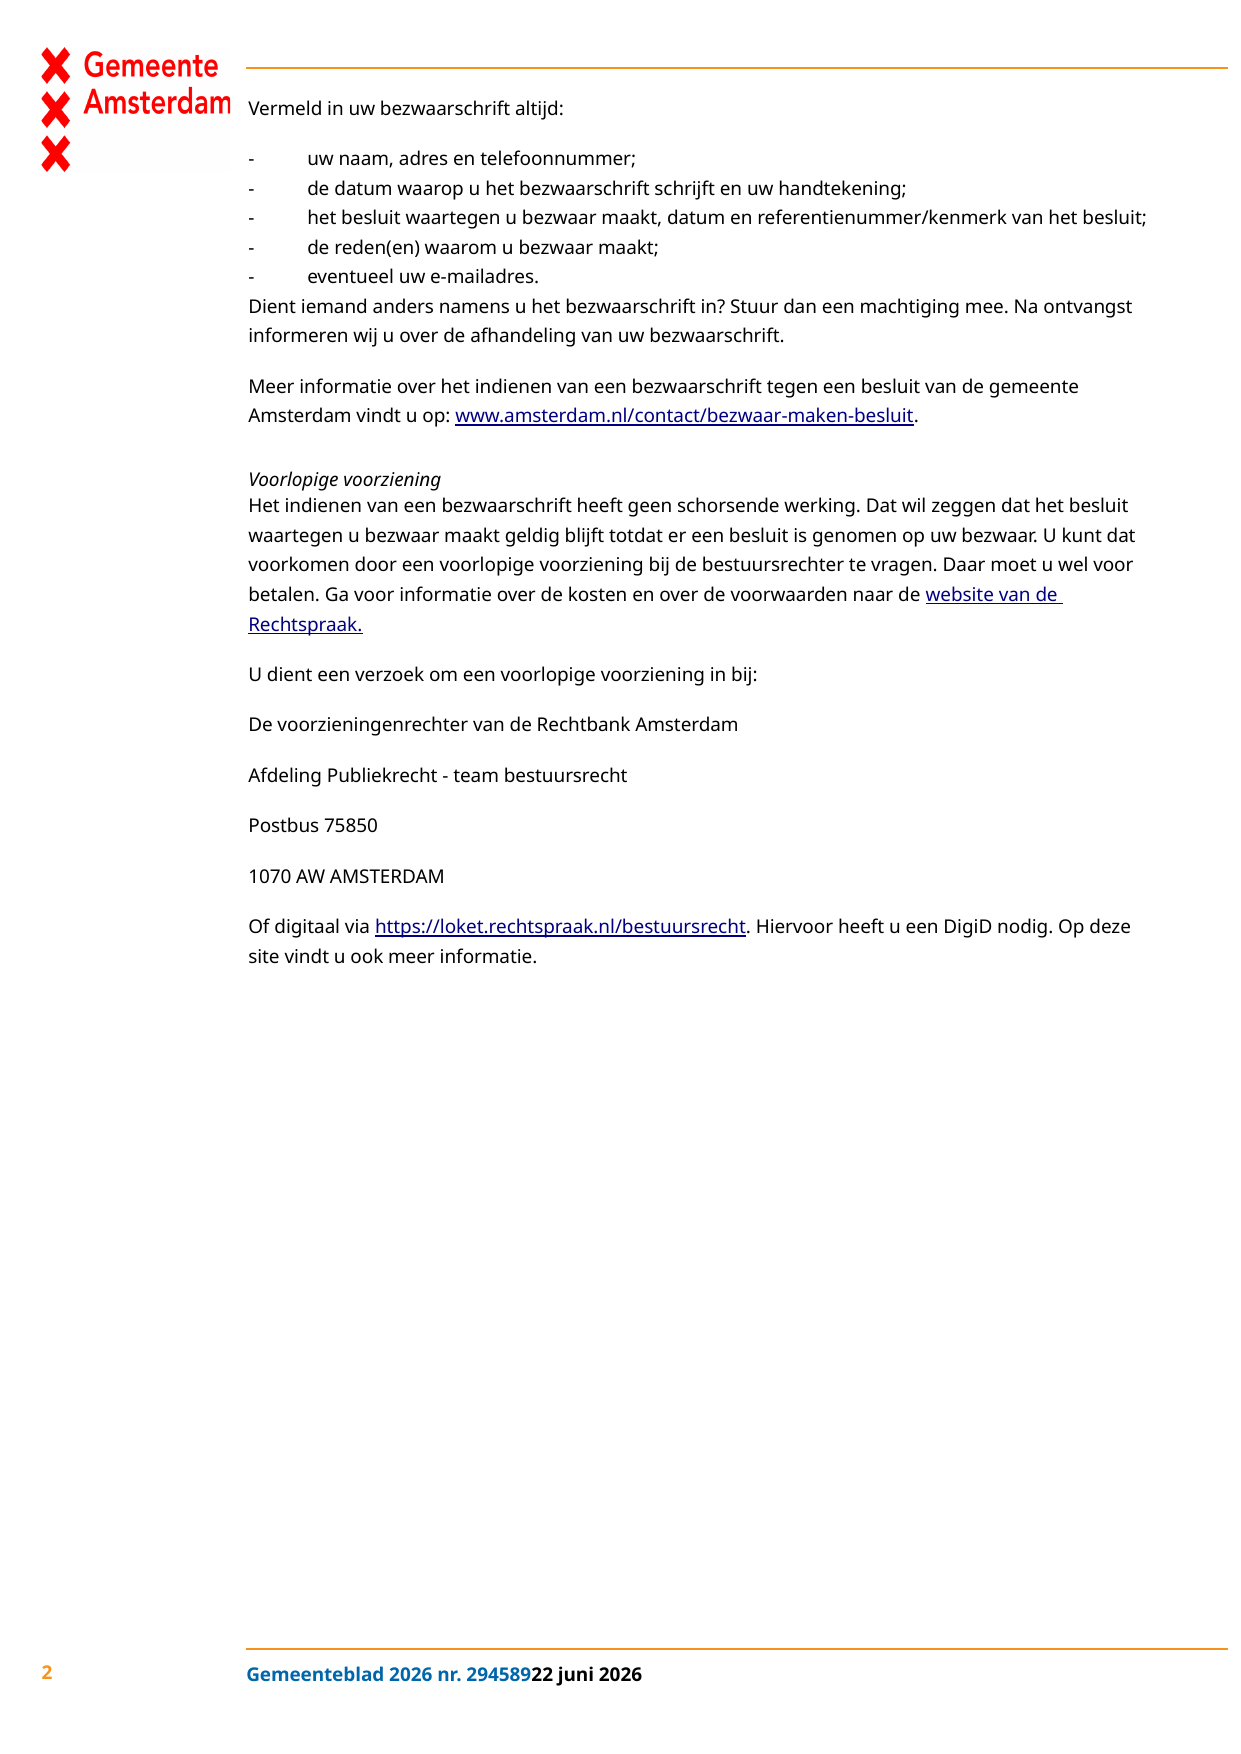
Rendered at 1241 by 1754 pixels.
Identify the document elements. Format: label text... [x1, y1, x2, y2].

text Afdeling Publiekrecht - team bestuursrecht [248, 762, 1152, 788]
text Vermeld in uw bezwaarschrift altijd: [248, 95, 1152, 121]
text Voorlopige voorziening [248, 467, 1152, 492]
picture [41, 47, 231, 172]
list uw naam, adres en telefoonnummer; [248, 145, 1152, 171]
text Dient iemand anders namens u het bezwaarschrift in? Stuur dan een machtiging mee. Na ontvangst informeren wij u over de afhandeling van uw bezwaarschrift. [248, 293, 1152, 348]
text Meer informatie over het indienen van een bezwaarschrift tegen een besluit van de gemeente Amsterdam vindt u op: www.amsterdam.nl/contact/bezwaar-maken-besluit. [248, 373, 1152, 428]
text 1070 AW AMSTERDAM [248, 863, 1152, 888]
text De voorzieningenrechter van de Rechtbank Amsterdam [248, 712, 1152, 737]
list de reden(en) waarom u bezwaar maakt; [248, 234, 1152, 260]
text Of digitaal via https://loket.rechtspraak.nl/bestuursrecht. Hiervoor heeft u een DigiD nodig. Op deze site vindt u ook meer informatie. [248, 913, 1152, 968]
list de datum waarop u het bezwaarschrift schrijft en uw handtekening; [248, 175, 1152, 201]
text Het indienen van een bezwaarschrift heeft geen schorsende werking. Dat wil zeggen dat het besluit waartegen u bezwaar maakt geldig blijft totdat er een besluit is genomen op uw bezwaar. U kunt dat voorkomen door een voorlopige voorziening bij de bestuursrechter te vragen. Daar moet u wel voor betalen. Ga voor informatie over de kosten en over de voorwaarden naar de website van de Rechtspraak. [248, 492, 1152, 636]
list eventueel uw e-mailadres. [248, 263, 1152, 289]
list het besluit waartegen u bezwaar maakt, datum en referentienummer/kenmerk van het besluit; [248, 204, 1152, 230]
text Postbus 75850 [248, 812, 1152, 838]
text U dient een verzoek om een voorlopige voorziening in bij: [248, 661, 1152, 687]
